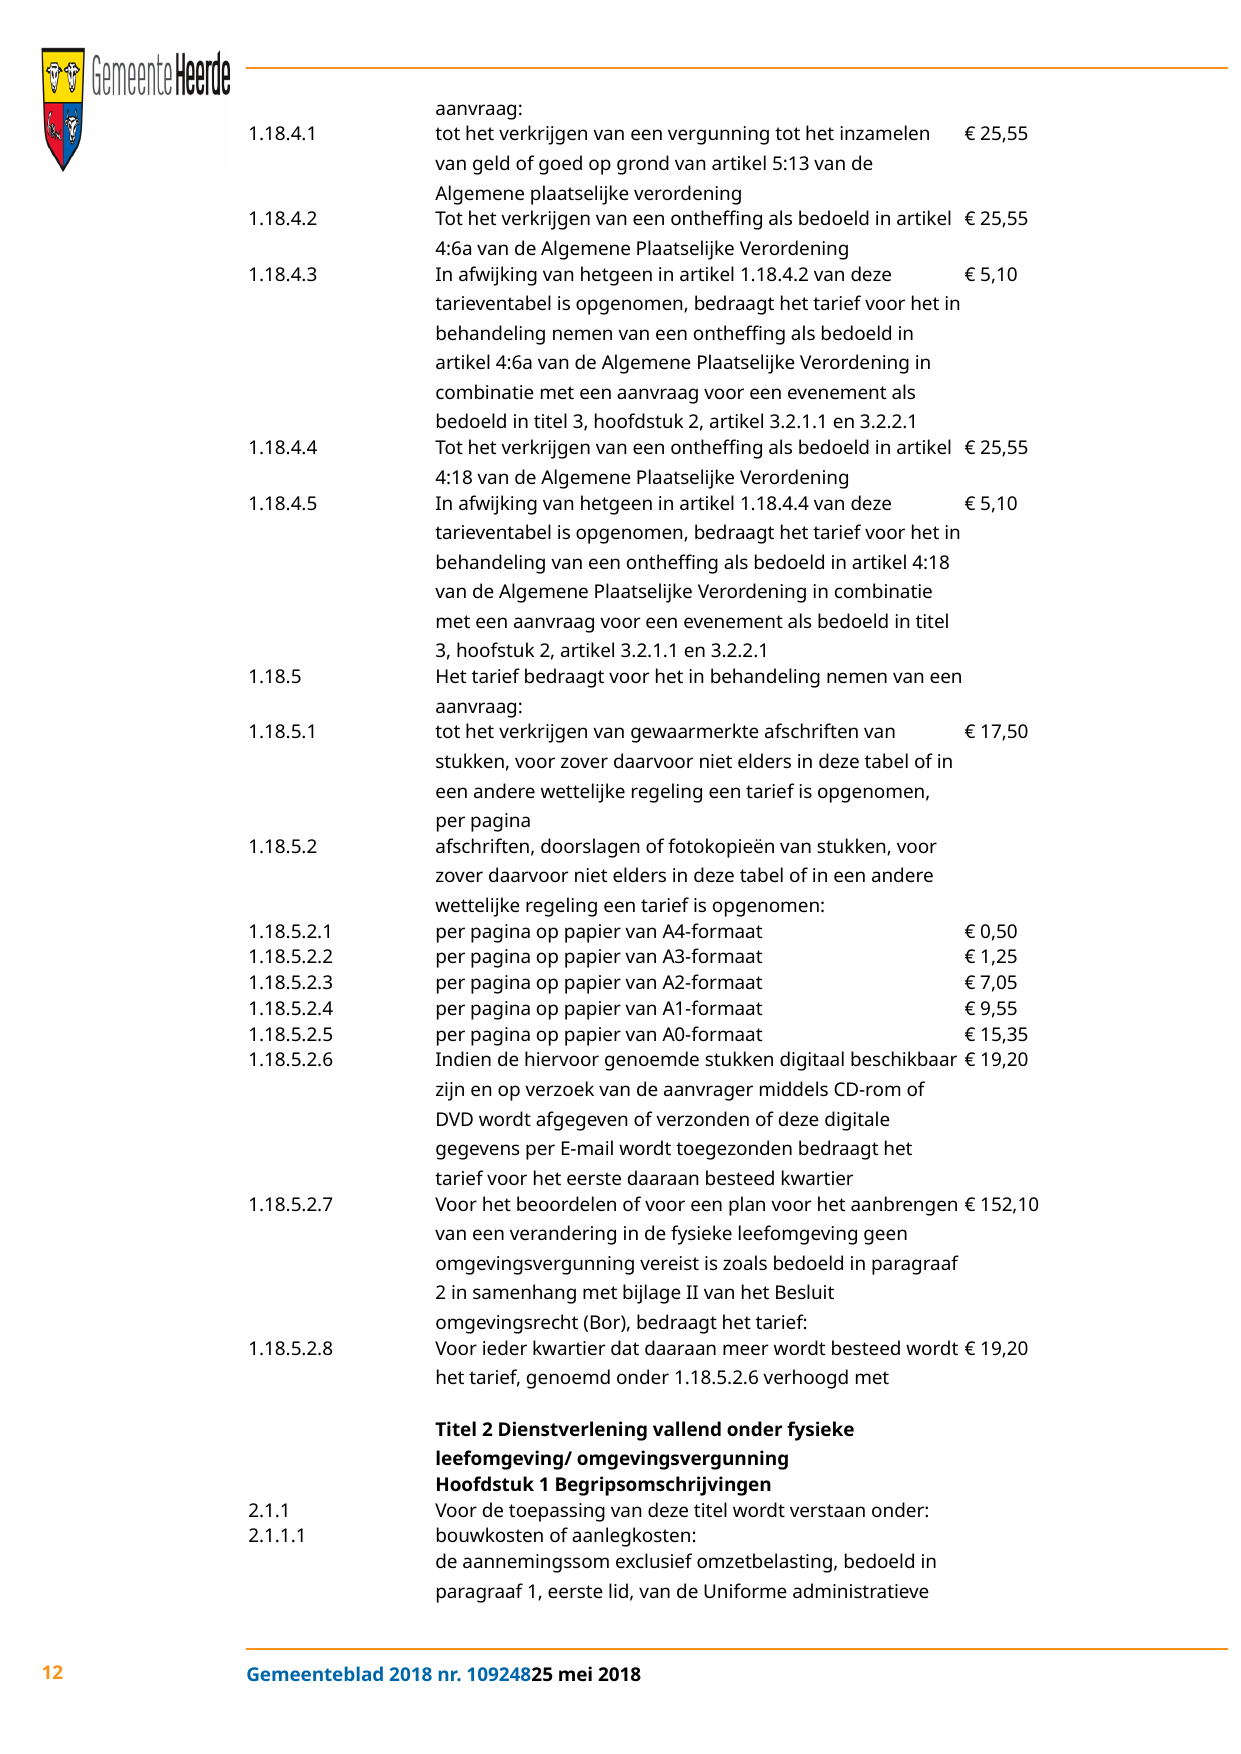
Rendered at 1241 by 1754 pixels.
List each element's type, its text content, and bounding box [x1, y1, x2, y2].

table_cell [435, 1390, 964, 1416]
table_cell 1.18.5.2.6 [248, 1047, 435, 1191]
table_cell 1.18.4.5 [248, 490, 435, 663]
table_cell 2.1.1 [248, 1497, 435, 1523]
table_cell Het tarief bedraagt voor het in behandeling nemen van een aanvraag: [435, 663, 964, 719]
table_cell Hoofdstuk 1 Begripsomschrijvingen [435, 1471, 964, 1497]
table_cell per pagina op papier van A4-formaat [435, 918, 964, 944]
table_cell € 7,05 [964, 970, 1152, 995]
table_cell 1.18.5.2.1 [248, 918, 435, 944]
table_cell Voor het beoordelen of voor een plan voor het aanbrengen van een verandering in de fysieke leefomgeving geen omgevingsvergunning vereist is zoals bedoeld in paragraaf 2 in samenhang met bijlage II van het Besluit omgevingsrecht (Bor), bedraagt het tarief: [435, 1191, 964, 1335]
table_cell 1.18.4.1 [248, 121, 435, 205]
table_cell per pagina op papier van A0-formaat [435, 1021, 964, 1047]
table_cell € 15,35 [964, 1021, 1152, 1047]
table_cell bouwkosten of aanlegkosten: [435, 1523, 964, 1548]
table_cell 2.1.1.1 [248, 1523, 435, 1548]
table_cell € 5,10 [964, 261, 1152, 434]
table_cell Indien de hiervoor genoemde stukken digitaal beschikbaar zijn en op verzoek van de aanvrager middels CD-rom of DVD wordt afgegeven of verzonden of deze digitale gegevens per E-mail wordt toegezonden bedraagt het tarief voor het eerste daaraan besteed kwartier [435, 1047, 964, 1191]
table_cell [964, 833, 1152, 918]
table_cell Titel 2 Dienstverlening vallend onder fysieke leefomgeving/ omgevingsvergunning [435, 1416, 964, 1471]
table_cell [964, 1523, 1152, 1548]
table_cell 1.18.4.4 [248, 434, 435, 490]
table_cell per pagina op papier van A1-formaat [435, 995, 964, 1021]
table_cell 1.18.5.2.7 [248, 1191, 435, 1335]
table_cell 1.18.5.2 [248, 833, 435, 918]
table_cell Voor ieder kwartier dat daaraan meer wordt besteed wordt het tarief, genoemd onder 1.18.5.2.6 verhoogd met [435, 1335, 964, 1390]
table_cell € 1,25 [964, 944, 1152, 969]
table_cell Tot het verkrijgen van een ontheffing als bedoeld in artikel 4:18 van de Algemene Plaatselijke Verordening [435, 434, 964, 490]
table_cell In afwijking van hetgeen in artikel 1.18.4.4 van deze tarieventabel is opgenomen, bedraagt het tarief voor het in behandeling van een ontheffing als bedoeld in artikel 4:18 van de Algemene Plaatselijke Verordening in combinatie met een aanvraag voor een evenement als bedoeld in titel 3, hoofstuk 2, artikel 3.2.1.1 en 3.2.2.1 [435, 490, 964, 663]
table_cell 1.18.5.2.2 [248, 944, 435, 969]
table_cell € 5,10 [964, 490, 1152, 663]
table_cell tot het verkrijgen van gewaarmerkte afschriften van stukken, voor zover daarvoor niet elders in deze tabel of in een andere wettelijke regeling een tarief is opgenomen, per pagina [435, 719, 964, 833]
table_cell € 0,50 [964, 918, 1152, 944]
table_cell de aannemingssom exclusief omzetbelasting, bedoeld in paragraaf 1, eerste lid, van de Uniforme administratieve [435, 1548, 964, 1604]
table_cell € 19,20 [964, 1335, 1152, 1390]
table_cell 1.18.5.2.4 [248, 995, 435, 1021]
table_cell 1.18.4.2 [248, 205, 435, 261]
table_cell per pagina op papier van A3-formaat [435, 944, 964, 969]
table_cell Tot het verkrijgen van een ontheffing als bedoeld in artikel 4:6a van de Algemene Plaatselijke Verordening [435, 205, 964, 261]
table_cell 1.18.5 [248, 663, 435, 719]
table_cell [964, 1390, 1152, 1416]
table_cell [964, 663, 1152, 719]
table_cell Voor de toepassing van deze titel wordt verstaan onder: [435, 1497, 964, 1523]
table_cell [248, 1416, 435, 1471]
table_cell € 25,55 [964, 121, 1152, 205]
table_cell [248, 95, 435, 121]
table_cell [248, 1390, 435, 1416]
table_cell € 25,55 [964, 434, 1152, 490]
table_cell In afwijking van hetgeen in artikel 1.18.4.2 van deze tarieventabel is opgenomen, bedraagt het tarief voor het in behandeling nemen van een ontheffing als bedoeld in artikel 4:6a van de Algemene Plaatselijke Verordening in combinatie met een aanvraag voor een evenement als bedoeld in titel 3, hoofdstuk 2, artikel 3.2.1.1 en 3.2.2.1 [435, 261, 964, 434]
table_cell € 19,20 [964, 1047, 1152, 1191]
table_cell 1.18.5.2.8 [248, 1335, 435, 1390]
table_cell [964, 1497, 1152, 1523]
table_cell afschriften, doorslagen of fotokopieën van stukken, voor zover daarvoor niet elders in deze tabel of in een andere wettelijke regeling een tarief is opgenomen: [435, 833, 964, 918]
table_cell 1.18.5.1 [248, 719, 435, 833]
table_cell per pagina op papier van A2-formaat [435, 970, 964, 995]
picture [41, 47, 231, 172]
table_cell [964, 1548, 1152, 1604]
table_cell [248, 1471, 435, 1497]
table_cell aanvraag: [435, 95, 964, 121]
table_cell [964, 1471, 1152, 1497]
table_cell tot het verkrijgen van een vergunning tot het inzamelen van geld of goed op grond van artikel 5:13 van de Algemene plaatselijke verordening [435, 121, 964, 205]
table_cell [248, 1548, 435, 1604]
table_cell € 9,55 [964, 995, 1152, 1021]
table_cell [964, 95, 1152, 121]
table_cell € 17,50 [964, 719, 1152, 833]
table_cell 1.18.4.3 [248, 261, 435, 434]
table_cell [964, 1416, 1152, 1471]
table_cell € 25,55 [964, 205, 1152, 261]
table_cell 1.18.5.2.3 [248, 970, 435, 995]
table_cell € 152,10 [964, 1191, 1152, 1335]
table_cell 1.18.5.2.5 [248, 1021, 435, 1047]
